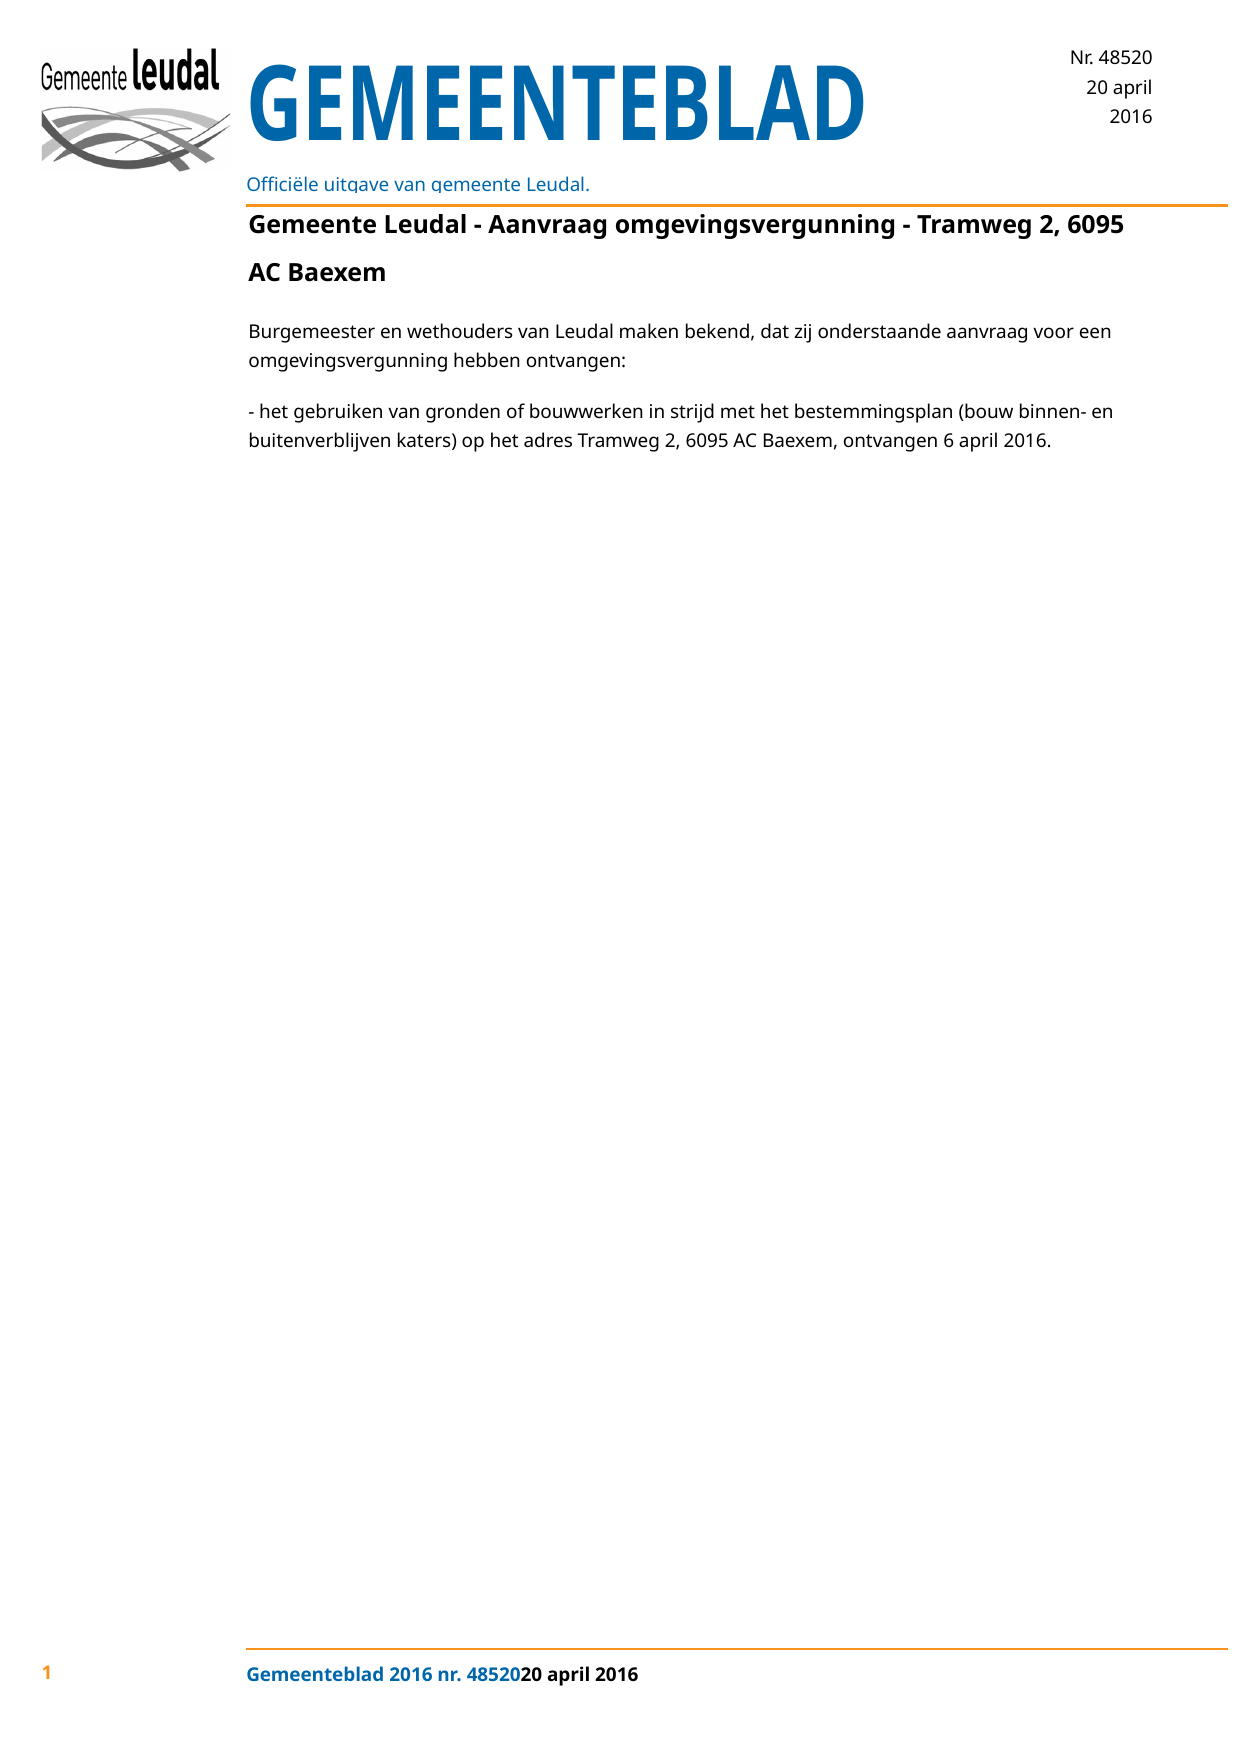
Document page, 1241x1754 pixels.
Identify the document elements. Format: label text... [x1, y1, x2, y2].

text - het gebruiken van gronden of bouwwerken in strijd met het bestemmingsplan (bouw binnen- en buitenverblijven katers) op het adres Tramweg 2, 6095 AC Baexem, ontvangen 6 april 2016. [248, 398, 1152, 453]
picture [41, 47, 231, 172]
text Gemeente Leudal - Aanvraag omgevingsvergunning - Tramweg 2, 6095 AC Baexem [248, 207, 1152, 288]
text Burgemeester en wethouders van Leudal maken bekend, dat zij onderstaande aanvraag voor een omgevingsvergunning hebben ontvangen: [248, 318, 1152, 373]
